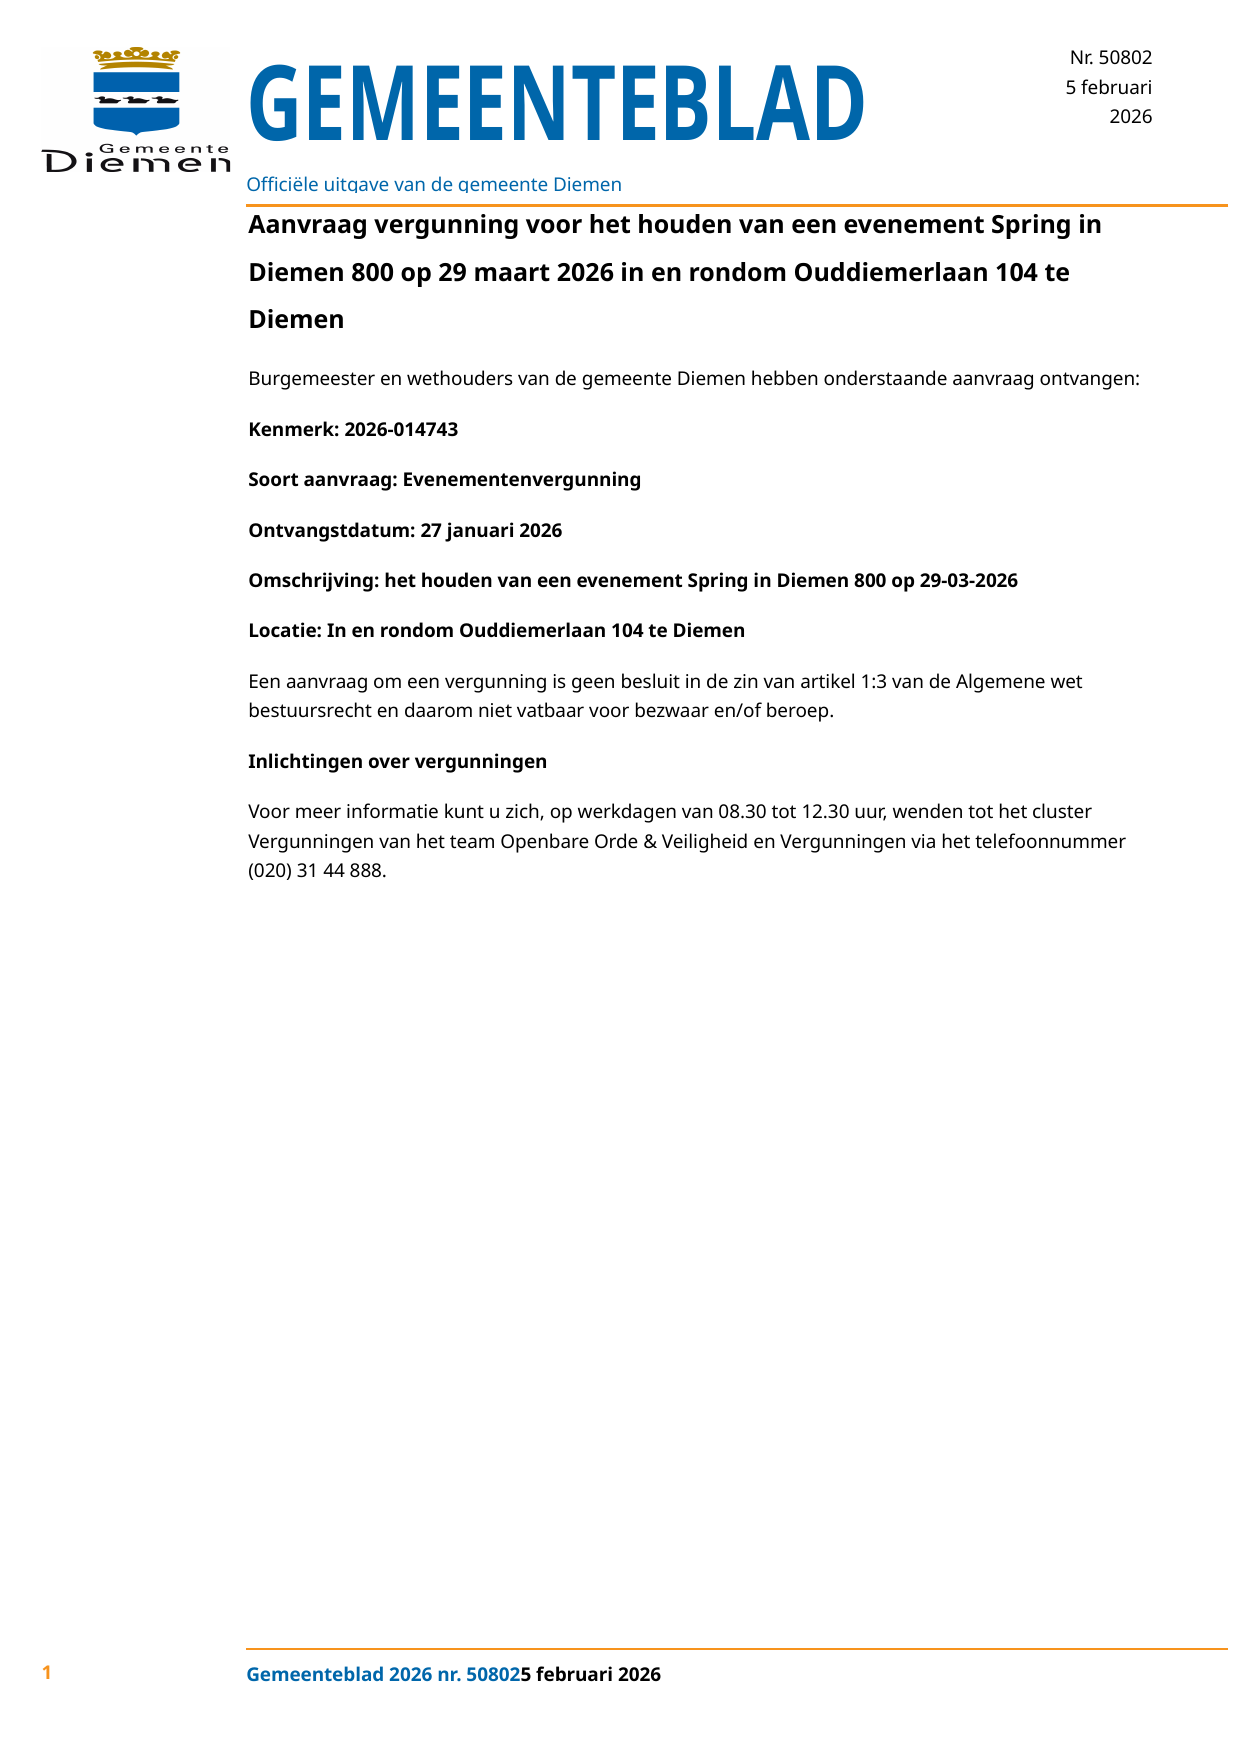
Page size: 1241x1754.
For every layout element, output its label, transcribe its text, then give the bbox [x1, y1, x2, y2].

text Een aanvraag om een vergunning is geen besluit in de zin van artikel 1:3 van de Algemene wet bestuursrecht en daarom niet vatbaar voor bezwaar en/of beroep. [248, 668, 1152, 723]
text Burgemeester en wethouders van de gemeente Diemen hebben onderstaande aanvraag ontvangen: [248, 366, 1152, 391]
picture [41, 47, 231, 172]
text Omschrijving: het houden van een evenement Spring in Diemen 800 op 29-03-2026 [248, 567, 1152, 593]
text Voor meer informatie kunt u zich, op werkdagen van 08.30 tot 12.30 uur, wenden tot het cluster Vergunningen van het team Openbare Orde & Veiligheid en Vergunningen via het telefoonnummer (020) 31 44 888. [248, 798, 1152, 883]
text Soort aanvraag: Evenementenvergunning [248, 466, 1152, 492]
text Kenmerk: 2026-014743 [248, 416, 1152, 442]
text Inlichtingen over vergunningen [248, 748, 1152, 774]
text Locatie: In en rondom Ouddiemerlaan 104 te Diemen [248, 618, 1152, 643]
text Ontvangstdatum: 27 januari 2026 [248, 517, 1152, 542]
text Aanvraag vergunning voor het houden van een evenement Spring in Diemen 800 op 29 maart 2026 in en rondom Ouddiemerlaan 104 te Diemen [248, 207, 1152, 336]
